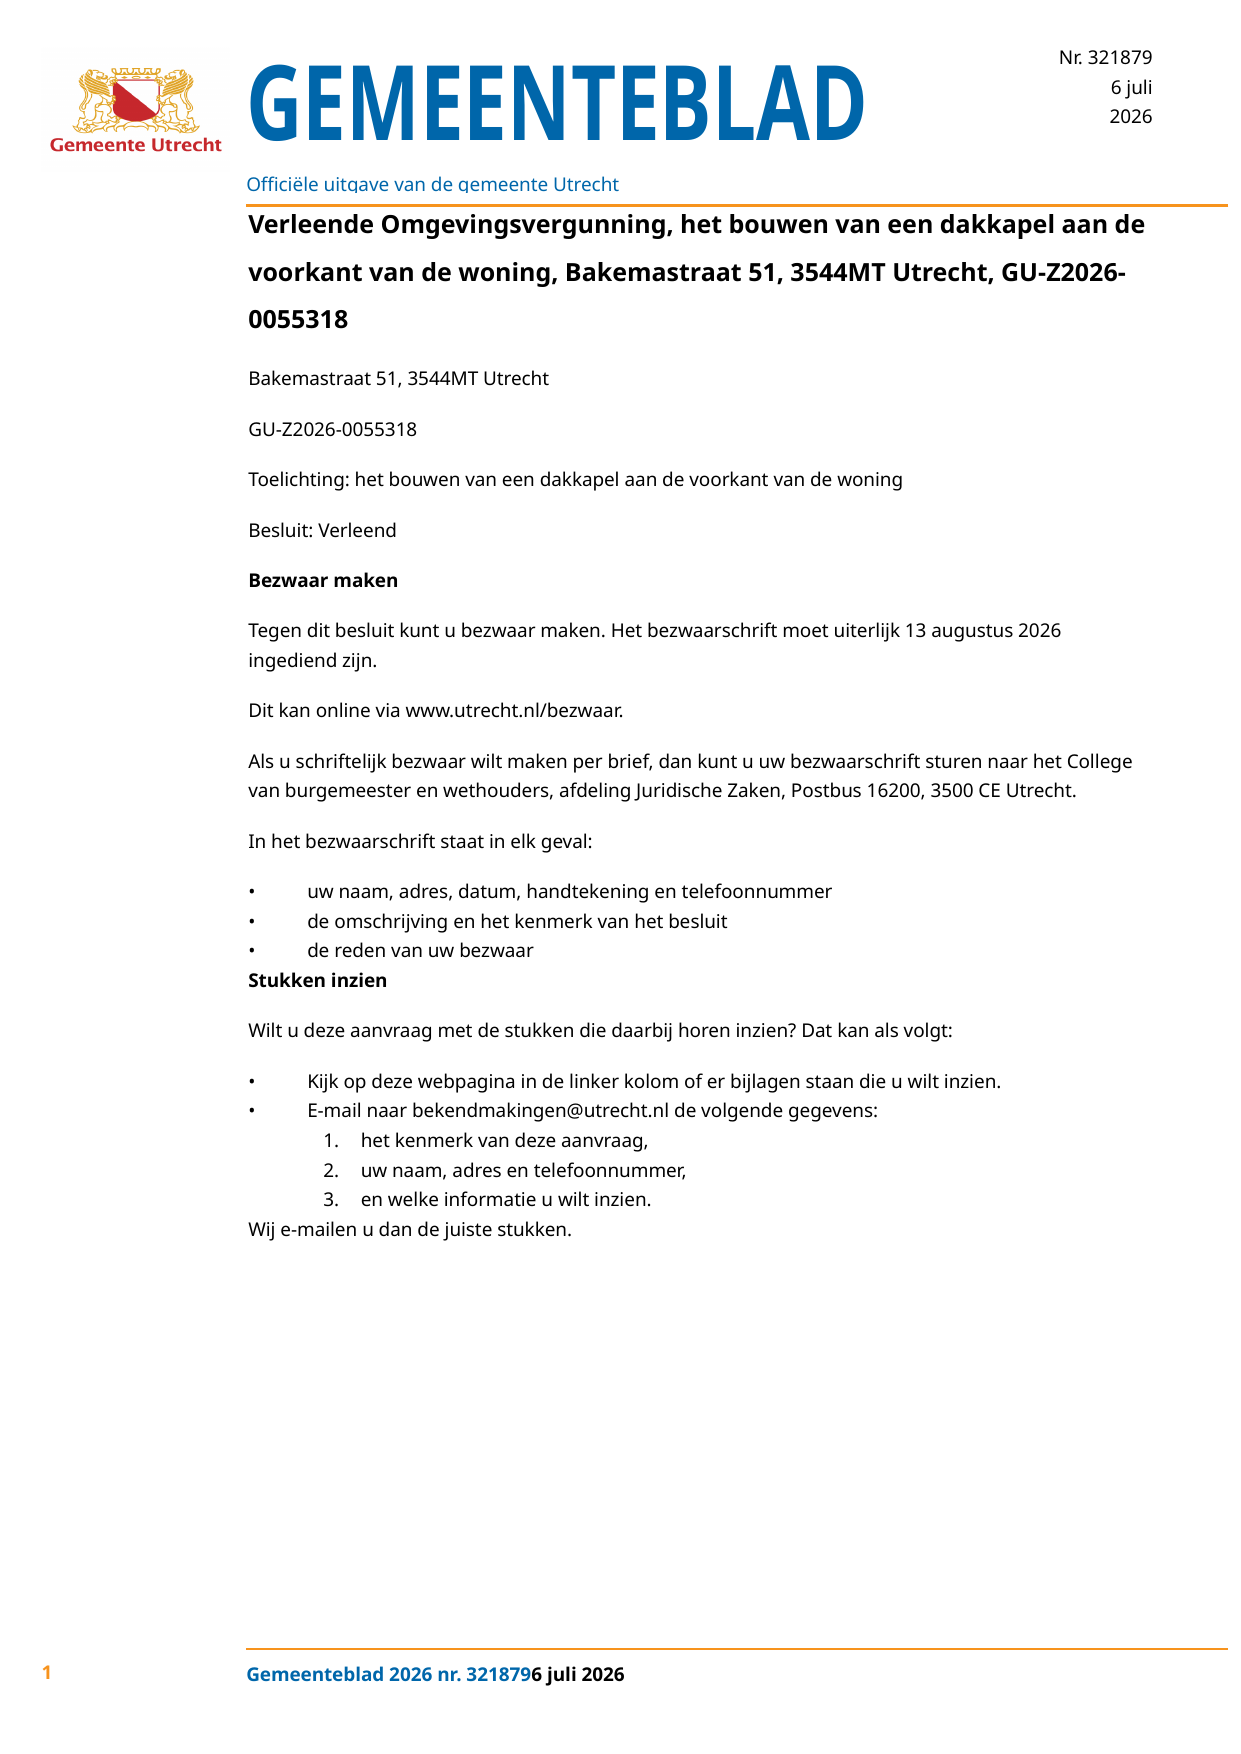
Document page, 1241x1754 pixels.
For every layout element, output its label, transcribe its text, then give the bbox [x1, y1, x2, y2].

list Kijk op deze webpagina in de linker kolom of er bijlagen staan die u wilt inzien. [248, 1068, 1152, 1094]
text GU-Z2026-0055318 [248, 416, 1152, 442]
list uw naam, adres, datum, handtekening en telefoonnummer [248, 878, 1152, 904]
text In het bezwaarschrift staat in elk geval: [248, 828, 1152, 854]
text Bakemastraat 51, 3544MT Utrecht [248, 366, 1152, 391]
text Dit kan online via www.utrecht.nl/bezwaar. [248, 698, 1152, 723]
text Stukken inzien [248, 967, 1152, 993]
text Als u schriftelijk bezwaar wilt maken per brief, dan kunt u uw bezwaarschrift sturen naar het College van burgemeester en wethouders, afdeling Juridische Zaken, Postbus 16200, 3500 CE Utrecht. [248, 748, 1152, 803]
text Tegen dit besluit kunt u bezwaar maken. Het bezwaarschrift moet uiterlijk 13 augustus 2026 ingediend zijn. [248, 618, 1152, 673]
text Bezwaar maken [248, 567, 1152, 593]
list de omschrijving en het kenmerk van het besluit [248, 908, 1152, 934]
list de reden van uw bezwaar [248, 938, 1152, 963]
list en welke informatie u wilt inzien. [323, 1186, 1152, 1212]
list E-mail naar bekendmakingen@utrecht.nl de volgende gegevens: [248, 1098, 1152, 1123]
list uw naam, adres en telefoonnummer, [323, 1157, 1152, 1182]
list het kenmerk van deze aanvraag, [323, 1127, 1152, 1153]
text Verleende Omgevingsvergunning, het bouwen van een dakkapel aan de voorkant van de woning, Bakemastraat 51, 3544MT Utrecht, GU-Z2026-0055318 [248, 207, 1152, 336]
text Toelichting: het bouwen van een dakkapel aan de voorkant van de woning [248, 466, 1152, 492]
text Wij e-mailen u dan de juiste stukken. [248, 1216, 1152, 1242]
text Besluit: Verleend [248, 517, 1152, 542]
text Wilt u deze aanvraag met de stukken die daarbij horen inzien? Dat kan als volgt: [248, 1018, 1152, 1043]
picture [41, 47, 231, 172]
